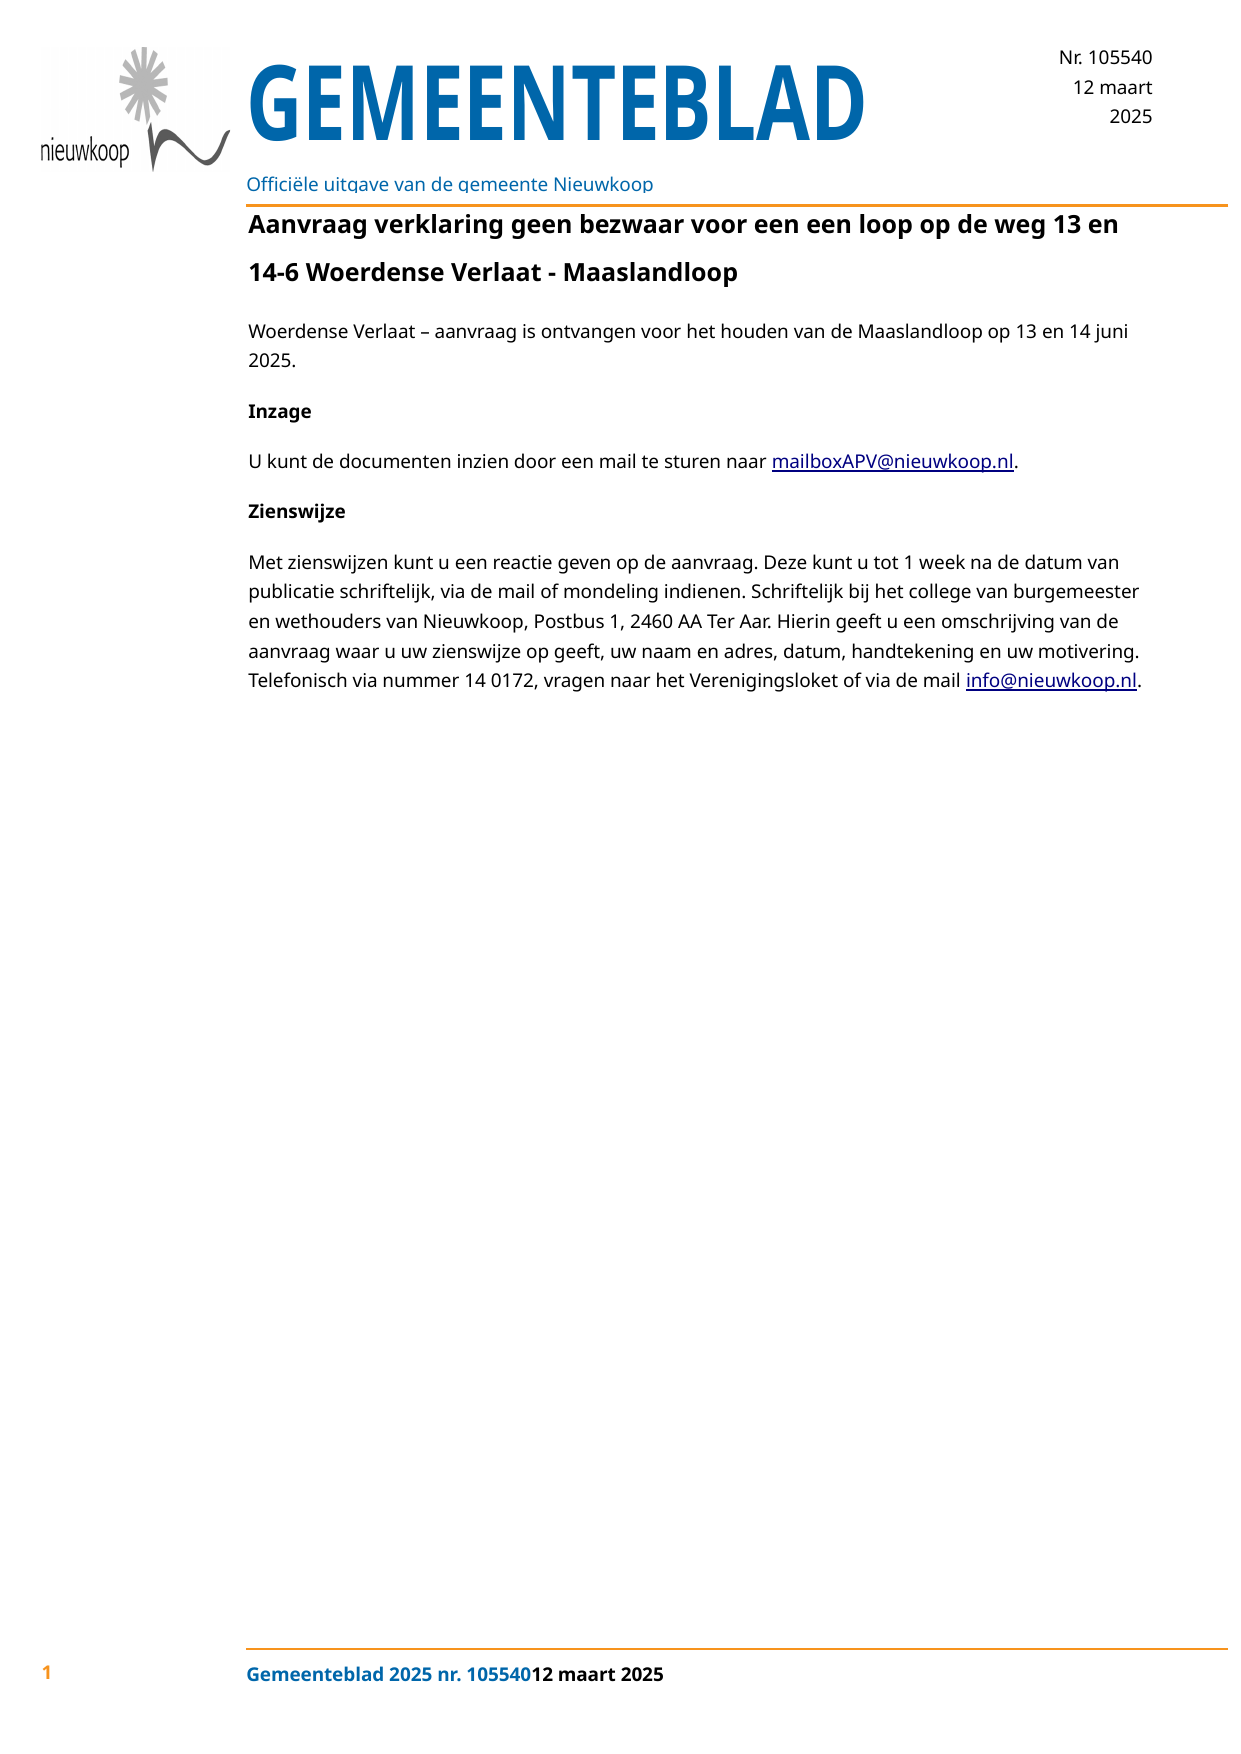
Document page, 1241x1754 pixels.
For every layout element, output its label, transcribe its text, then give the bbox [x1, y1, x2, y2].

text Woerdense Verlaat – aanvraag is ontvangen voor het houden van de Maaslandloop op 13 en 14 juni 2025. [248, 318, 1152, 373]
picture [41, 47, 231, 172]
text Aanvraag verklaring geen bezwaar voor een een loop op de weg 13 en 14-6 Woerdense Verlaat - Maaslandloop [248, 207, 1152, 288]
text Met zienswijzen kunt u een reactie geven op de aanvraag. Deze kunt u tot 1 week na de datum van publicatie schriftelijk, via de mail of mondeling indienen. Schriftelijk bij het college van burgemeester en wethouders van Nieuwkoop, Postbus 1, 2460 AA Ter Aar. Hierin geeft u een omschrijving van de aanvraag waar u uw zienswijze op geeft, uw naam en adres, datum, handtekening en uw motivering. Telefonisch via nummer 14 0172, vragen naar het Verenigingsloket of via de mail info@nieuwkoop.nl. [248, 549, 1152, 693]
text Zienswijze [248, 499, 1152, 524]
text U kunt de documenten inzien door een mail te sturen naar mailboxAPV@nieuwkoop.nl. [248, 448, 1152, 474]
text Inzage [248, 398, 1152, 424]
